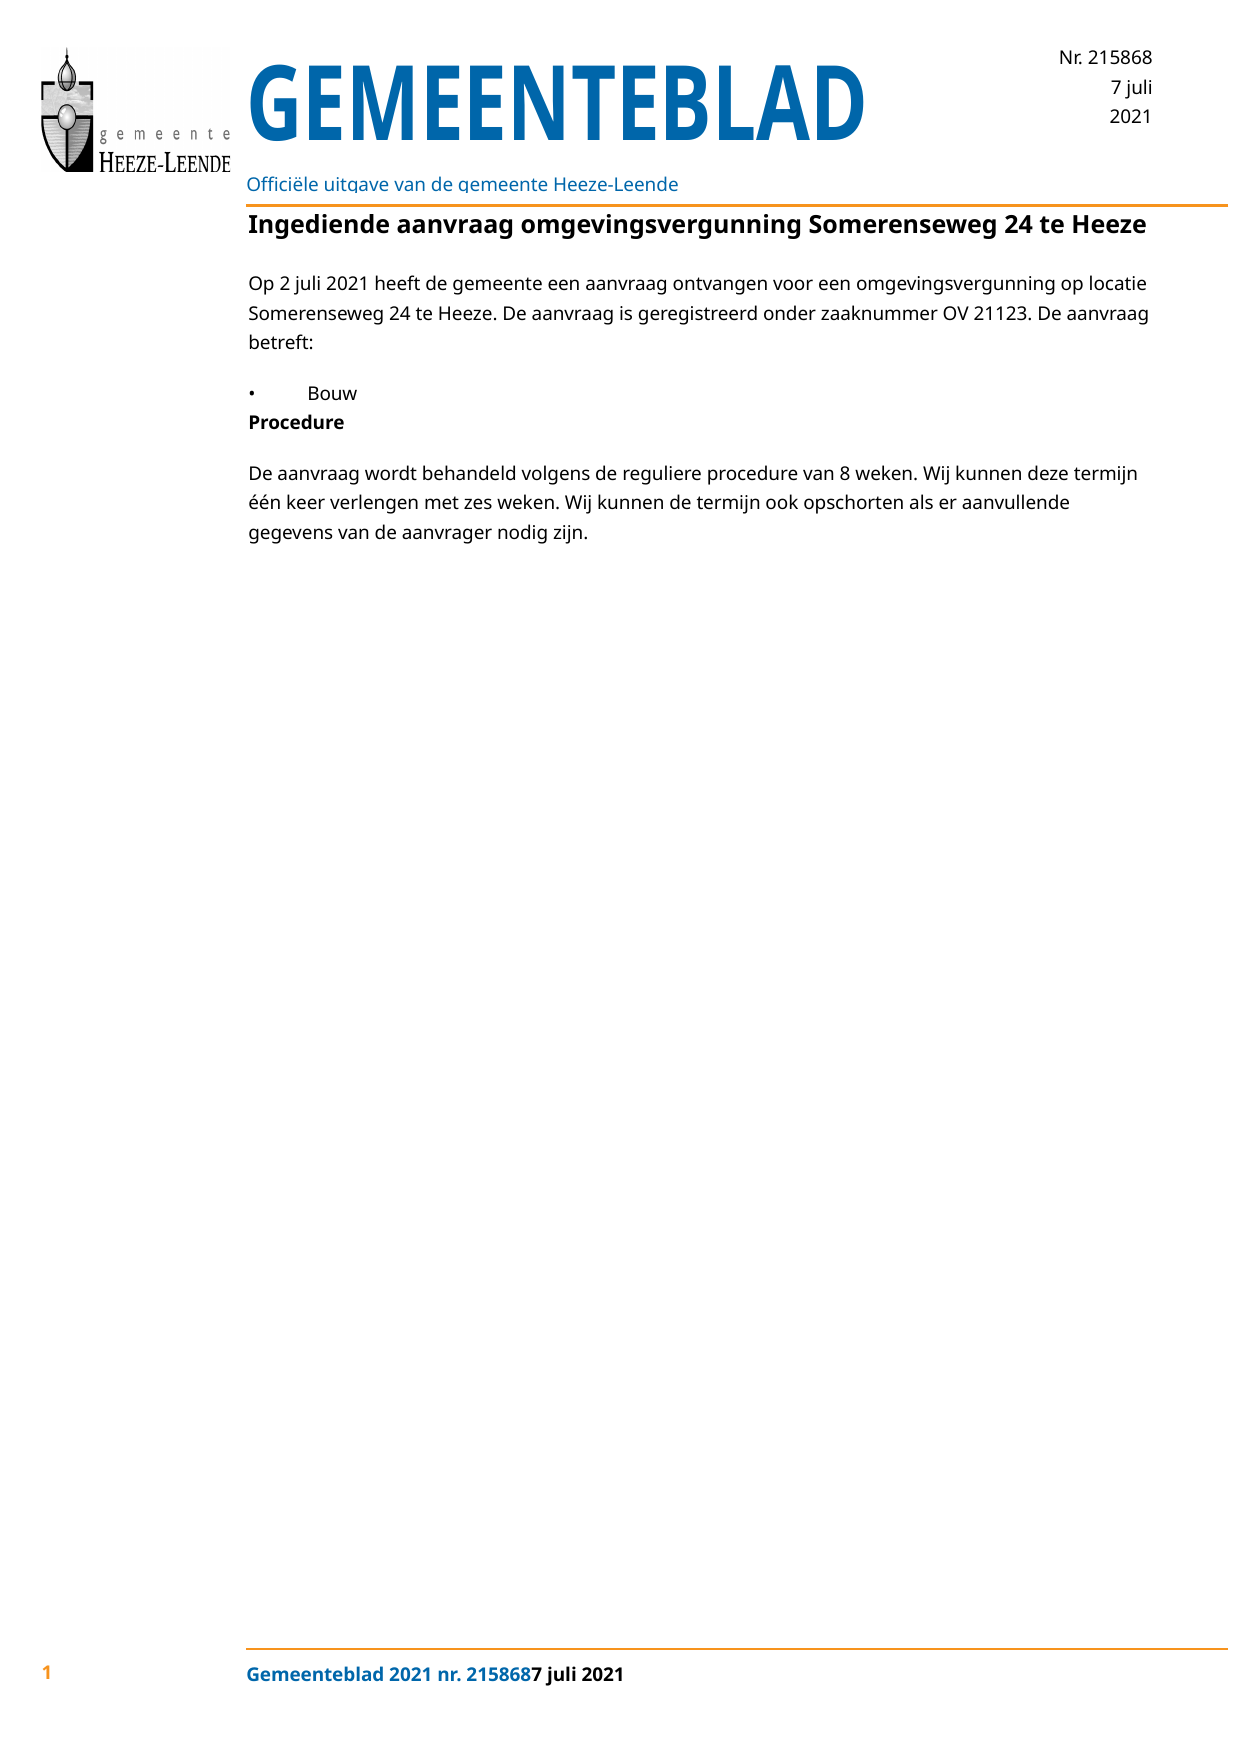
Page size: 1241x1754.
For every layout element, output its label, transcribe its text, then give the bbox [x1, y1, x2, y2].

text Op 2 juli 2021 heeft de gemeente een aanvraag ontvangen voor een omgevingsvergunning op locatie Somerenseweg 24 te Heeze. De aanvraag is geregistreerd onder zaaknummer OV 21123. De aanvraag betreft: [248, 270, 1152, 355]
text De aanvraag wordt behandeld volgens de reguliere procedure van 8 weken. Wij kunnen deze termijn één keer verlengen met zes weken. Wij kunnen de termijn ook opschorten als er aanvullende gegevens van de aanvrager nodig zijn. [248, 460, 1152, 545]
list Bouw [248, 380, 1152, 406]
text Ingediende aanvraag omgevingsvergunning Somerenseweg 24 te Heeze [248, 207, 1152, 241]
picture [41, 47, 231, 172]
text Procedure [248, 409, 1152, 435]
